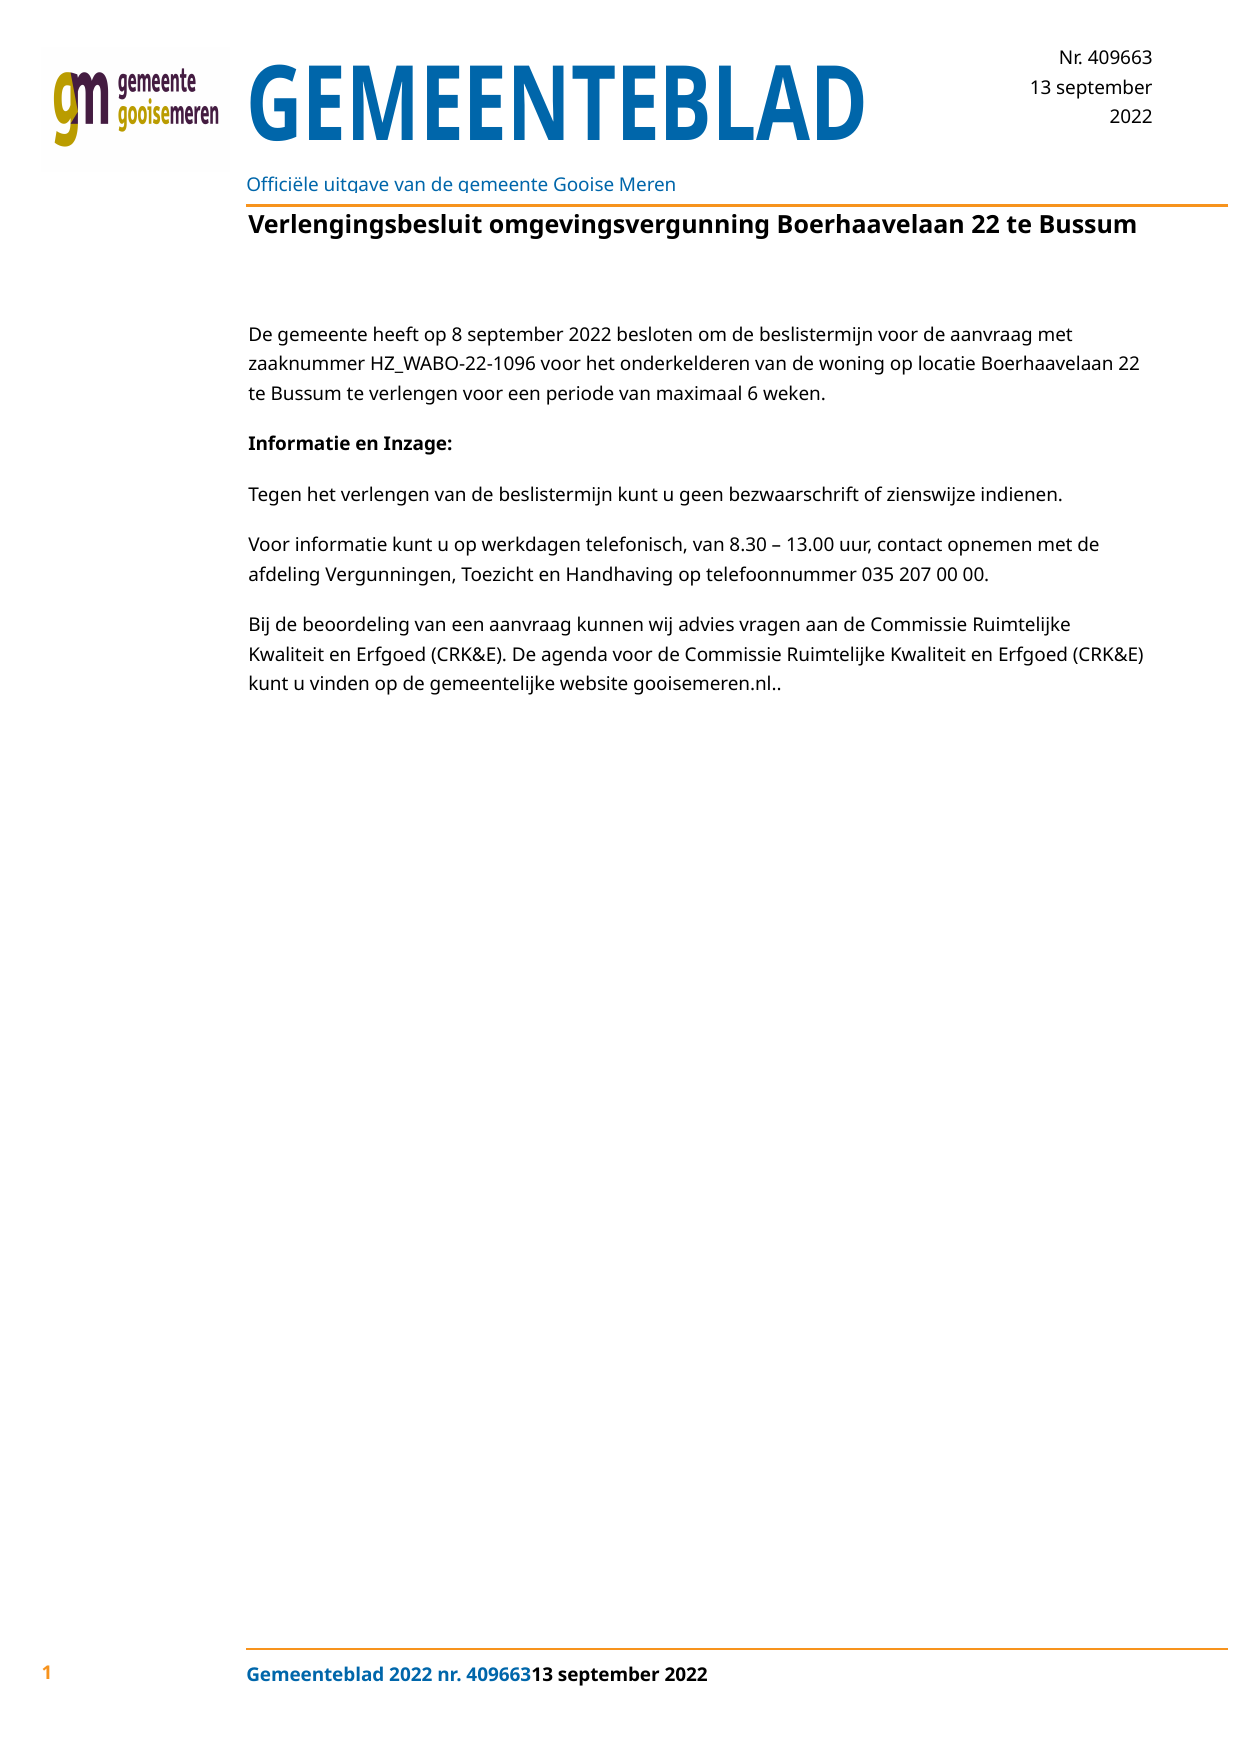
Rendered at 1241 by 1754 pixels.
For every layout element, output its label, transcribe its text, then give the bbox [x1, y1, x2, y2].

text Informatie en Inzage: [248, 430, 1152, 456]
text Tegen het verlengen van de beslistermijn kunt u geen bezwaarschrift of zienswijze indienen. [248, 481, 1152, 506]
text De gemeente heeft op 8 september 2022 besloten om de beslistermijn voor de aanvraag met zaaknummer HZ_WABO-22-1096 voor het onderkelderen van de woning op locatie Boerhaavelaan 22 te Bussum te verlengen voor een periode van maximaal 6 weken. [248, 321, 1152, 406]
text Verlengingsbesluit omgevingsvergunning Boerhaavelaan 22 te Bussum [248, 207, 1152, 241]
text Voor informatie kunt u op werkdagen telefonisch, van 8.30 – 13.00 uur, contact opnemen met de afdeling Vergunningen, Toezicht en Handhaving op telefoonnummer 035 207 00 00. [248, 531, 1152, 586]
picture [41, 47, 231, 172]
text Bij de beoordeling van een aanvraag kunnen wij advies vragen aan de Commissie Ruimtelijke Kwaliteit en Erfgoed (CRK&E). De agenda voor de Commissie Ruimtelijke Kwaliteit en Erfgoed (CRK&E) kunt u vinden op de gemeentelijke website gooisemeren.nl.. [248, 611, 1152, 696]
